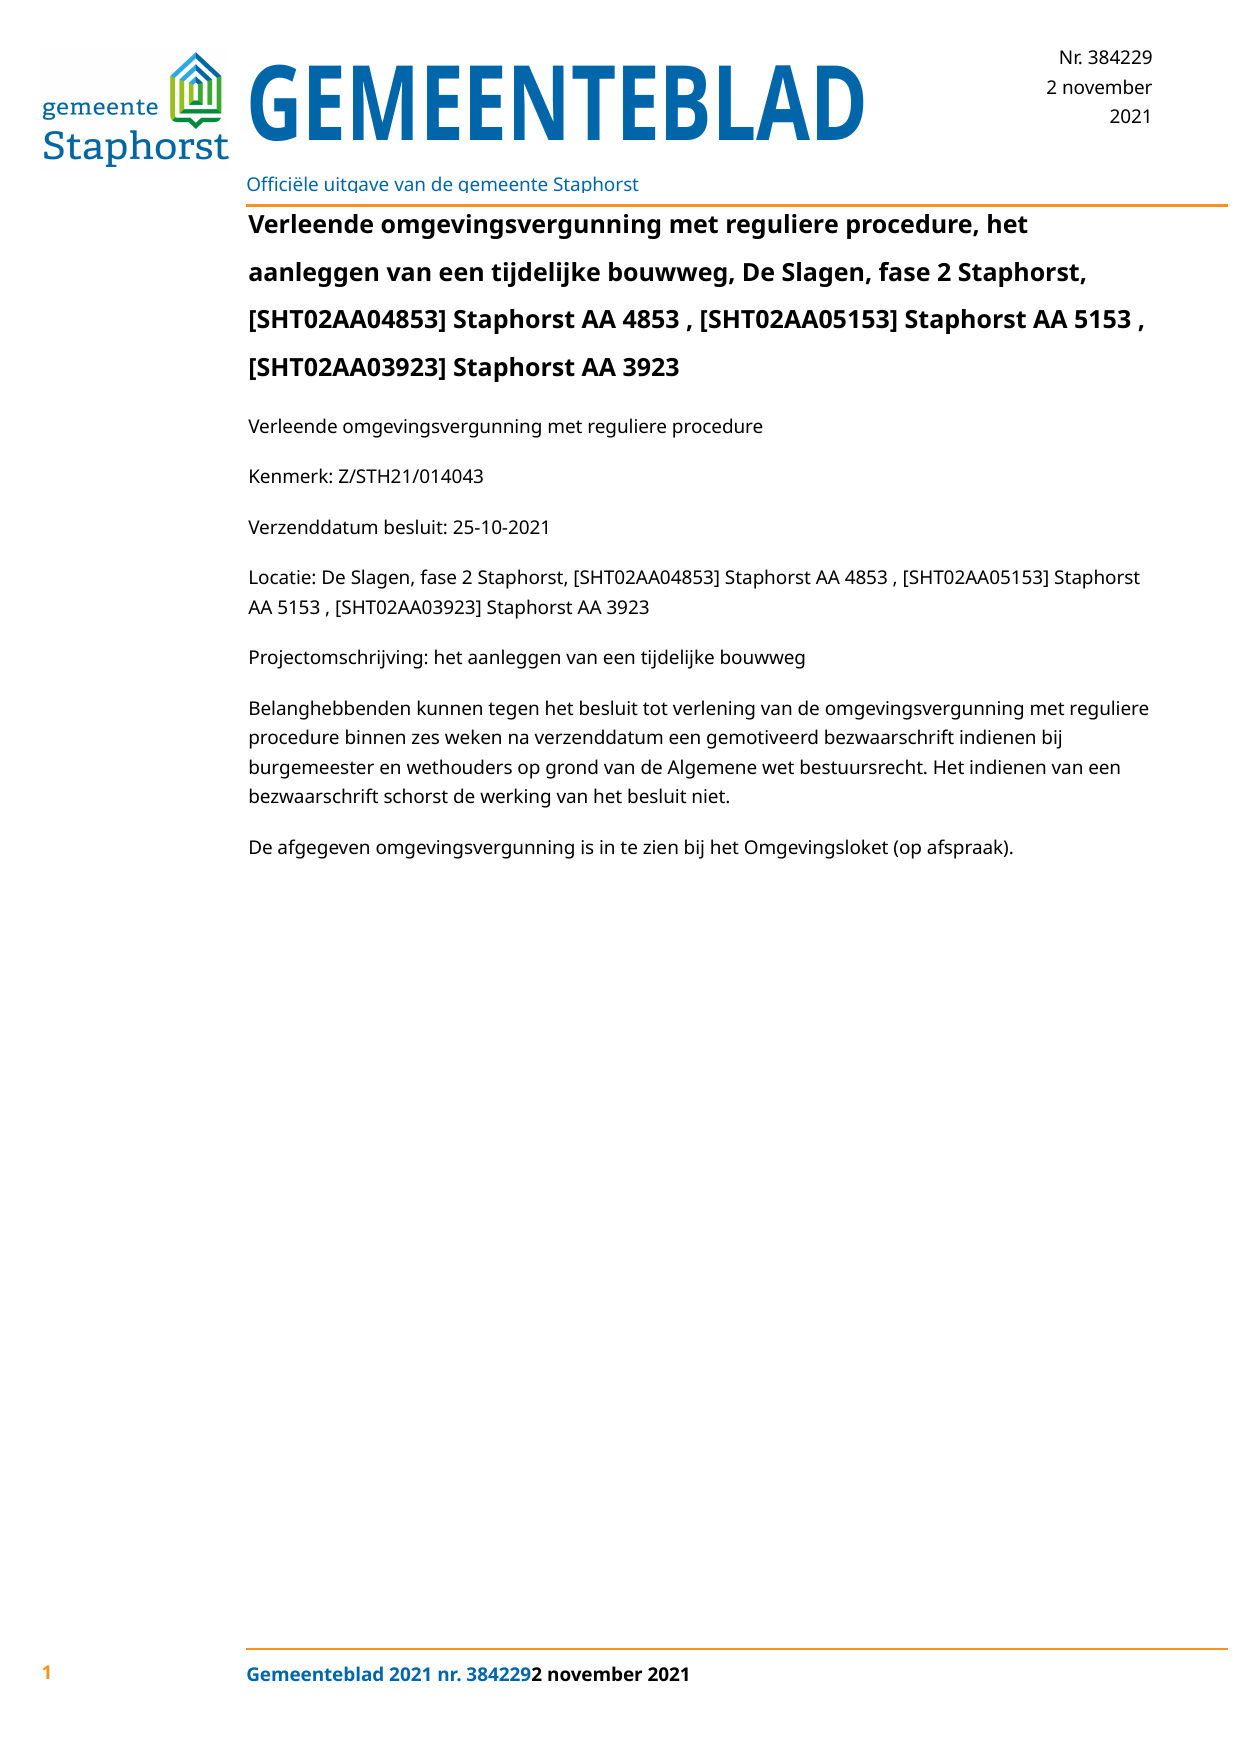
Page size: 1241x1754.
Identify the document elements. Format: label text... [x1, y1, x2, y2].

text Verleende omgevingsvergunning met reguliere procedure, het aanleggen van een tijdelijke bouwweg, De Slagen, fase 2 Staphorst, [SHT02AA04853] Staphorst AA 4853 , [SHT02AA05153] Staphorst AA 5153 , [SHT02AA03923] Staphorst AA 3923 [248, 207, 1152, 384]
text De afgegeven omgevingsvergunning is in te zien bij het Omgevingsloket (op afspraak). [248, 834, 1152, 860]
picture [41, 47, 231, 172]
text Verzenddatum besluit: 25-10-2021 [248, 514, 1152, 540]
text Locatie: De Slagen, fase 2 Staphorst, [SHT02AA04853] Staphorst AA 4853 , [SHT02AA05153] Staphorst AA 5153 , [SHT02AA03923] Staphorst AA 3923 [248, 564, 1152, 620]
text Verleende omgevingsvergunning met reguliere procedure [248, 413, 1152, 439]
text Projectomschrijving: het aanleggen van een tijdelijke bouwweg [248, 644, 1152, 670]
text Kenmerk: Z/STH21/014043 [248, 463, 1152, 489]
text Belanghebbenden kunnen tegen het besluit tot verlening van de omgevingsvergunning met reguliere procedure binnen zes weken na verzenddatum een gemotiveerd bezwaarschrift indienen bij burgemeester en wethouders op grond van de Algemene wet bestuursrecht. Het indienen van een bezwaarschrift schorst de werking van het besluit niet. [248, 695, 1152, 809]
